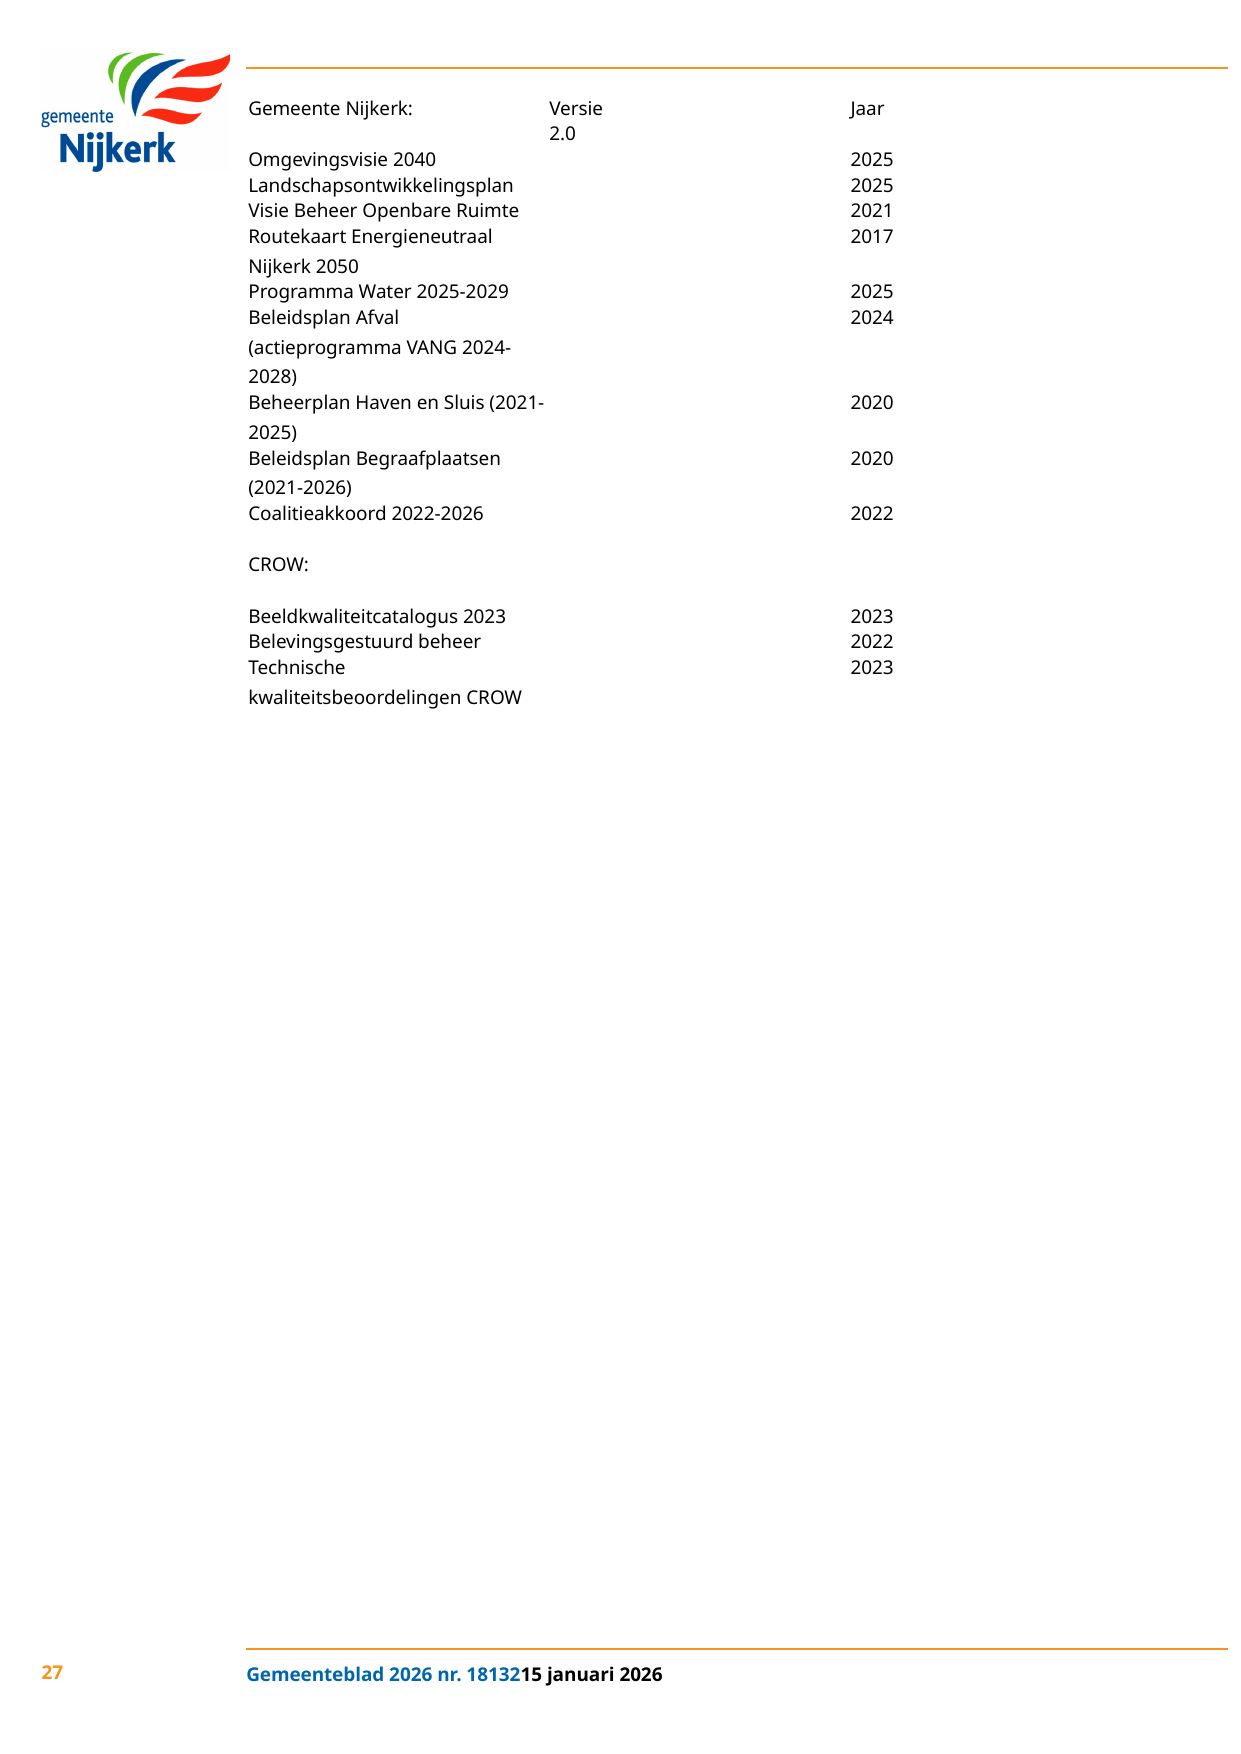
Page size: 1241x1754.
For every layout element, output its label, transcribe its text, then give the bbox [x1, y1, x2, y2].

table_cell [549, 629, 850, 654]
table_cell [549, 146, 850, 172]
table_cell [549, 577, 850, 603]
table_cell Omgevingsvisie 2040 [248, 146, 549, 172]
table_cell [549, 224, 850, 279]
table_cell [549, 172, 850, 198]
table_cell Technische kwaliteitsbeoordelingen CROW [248, 654, 549, 710]
table_cell [248, 577, 549, 603]
table_cell Landschapsontwikkelingsplan [248, 172, 549, 198]
table_cell 2022 [850, 500, 1152, 526]
table_cell [549, 305, 850, 389]
table_cell 2.0 [549, 121, 850, 146]
table_cell [248, 121, 549, 146]
table_cell 2021 [850, 198, 1152, 223]
table_cell Routekaart Energieneutraal Nijkerk 2050 [248, 224, 549, 279]
table_cell 2020 [850, 389, 1152, 445]
table_header Gemeente Nijkerk: [248, 95, 549, 121]
table_cell [850, 551, 1152, 577]
table_cell 2023 [850, 654, 1152, 710]
table_cell 2017 [850, 224, 1152, 279]
table_cell Belevingsgestuurd beheer [248, 629, 549, 654]
table_cell [549, 445, 850, 500]
table_cell Programma Water 2025-2029 [248, 279, 549, 304]
table_cell Coalitieakkoord 2022-2026 [248, 500, 549, 526]
table_cell [549, 500, 850, 526]
picture [41, 47, 231, 172]
table_cell 2025 [850, 279, 1152, 304]
table_cell Visie Beheer Openbare Ruimte [248, 198, 549, 223]
table_cell [549, 603, 850, 629]
table_header Versie [549, 95, 850, 121]
table_cell [248, 526, 549, 551]
table_cell [549, 526, 850, 551]
table_cell [549, 389, 850, 445]
table_cell 2025 [850, 146, 1152, 172]
table_cell Beleidsplan Begraafplaatsen (2021-2026) [248, 445, 549, 500]
table_cell [549, 654, 850, 710]
table_cell [549, 551, 850, 577]
table_cell 2024 [850, 305, 1152, 389]
table_cell Beeldkwaliteitcatalogus 2023 [248, 603, 549, 629]
table_cell [850, 121, 1152, 146]
table_cell [850, 577, 1152, 603]
table_header Jaar [850, 95, 1152, 121]
table_cell [549, 198, 850, 223]
table_cell 2023 [850, 603, 1152, 629]
table_cell CROW: [248, 551, 549, 577]
table_cell Beheerplan Haven en Sluis (2021-2025) [248, 389, 549, 445]
table_cell Beleidsplan Afval (actieprogramma VANG 2024-2028) [248, 305, 549, 389]
table_cell 2022 [850, 629, 1152, 654]
table_cell 2025 [850, 172, 1152, 198]
table_cell 2020 [850, 445, 1152, 500]
table_cell [549, 279, 850, 304]
table_cell [850, 526, 1152, 551]
